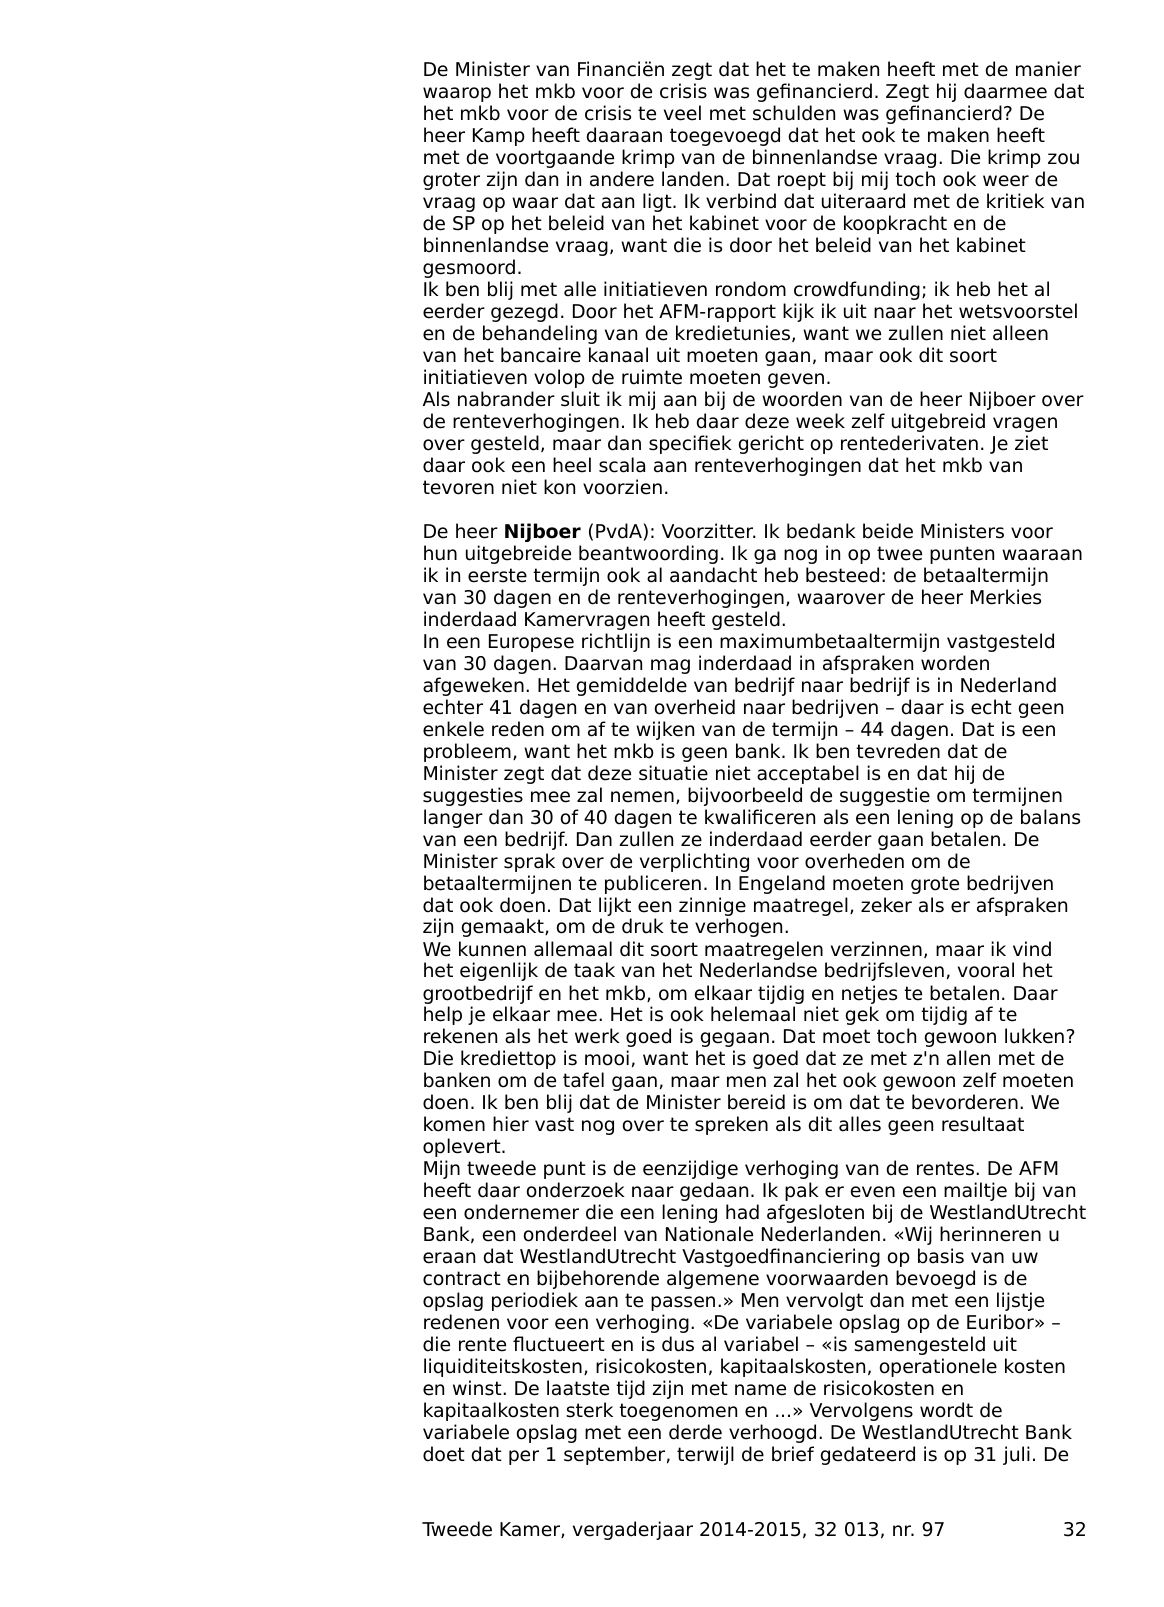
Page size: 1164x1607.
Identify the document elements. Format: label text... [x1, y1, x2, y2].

text Mijn tweede punt is de eenzijdige verhoging van de rentes. De AFM heeft daar onderzoek naar gedaan. Ik pak er even een mailtje bij van een ondernemer die een lening had afgesloten bij de WestlandUtrecht Bank, een onderdeel van Nationale Nederlanden. «Wij herinneren u eraan dat WestlandUtrecht Vastgoedfinanciering op basis van uw contract en bijbehorende algemene voorwaarden bevoegd is de opslag periodiek aan te passen.» Men vervolgt dan met een lijstje redenen voor een verhoging. «De variabele opslag op de Euribor» – die rente fluctueert en is dus al variabel – «is samengesteld uit liquiditeitskosten, risicokosten, kapitaalskosten, operationele kosten en winst. De laatste tijd zijn met name de risicokosten en kapitaalkosten sterk toegenomen en ...» Vervolgens wordt de variabele opslag met een derde verhoogd. De WestlandUtrecht Bank doet dat per 1 september, terwijl de brief gedateerd is op 31 juli. De [422, 1158, 1087, 1466]
text In een Europese richtlijn is een maximumbetaaltermijn vastgesteld van 30 dagen. Daarvan mag inderdaad in afspraken worden afgeweken. Het gemiddelde van bedrijf naar bedrijf is in Nederland echter 41 dagen en van overheid naar bedrijven – daar is echt geen enkele reden om af te wijken van de termijn – 44 dagen. Dat is een probleem, want het mkb is geen bank. Ik ben tevreden dat de Minister zegt dat deze situatie niet acceptabel is en dat hij de suggesties mee zal nemen, bijvoorbeeld de suggestie om termijnen langer dan 30 of 40 dagen te kwalificeren als een lening op de balans van een bedrijf. Dan zullen ze inderdaad eerder gaan betalen. De Minister sprak over de verplichting voor overheden om de betaaltermijnen te publiceren. In Engeland moeten grote bedrijven dat ook doen. Dat lijkt een zinnige maatregel, zeker als er afspraken zijn gemaakt, om de druk te verhogen. [422, 631, 1087, 938]
text De heer Nijboer (PvdA): Voorzitter. Ik bedank beide Ministers voor hun uitgebreide beantwoording. Ik ga nog in op twee punten waaraan ik in eerste termijn ook al aandacht heb besteed: de betaaltermijn van 30 dagen en de renteverhogingen, waarover de heer Merkies inderdaad Kamervragen heeft gesteld. [422, 521, 1087, 631]
text Als nabrander sluit ik mij aan bij de woorden van de heer Nijboer over de renteverhogingen. Ik heb daar deze week zelf uitgebreid vragen over gesteld, maar dan specifiek gericht op rentederivaten. Je ziet daar ook een heel scala aan renteverhogingen dat het mkb van tevoren niet kon voorzien. [422, 389, 1087, 499]
text Ik ben blij met alle initiatieven rondom crowdfunding; ik heb het al eerder gezegd. Door het AFM-rapport kijk ik uit naar het wetsvoorstel en de behandeling van de kredietunies, want we zullen niet alleen van het bancaire kanaal uit moeten gaan, maar ook dit soort initiatieven volop de ruimte moeten geven. [422, 279, 1087, 389]
text De Minister van Financiën zegt dat het te maken heeft met de manier waarop het mkb voor de crisis was gefinancierd. Zegt hij daarmee dat het mkb voor de crisis te veel met schulden was gefinancierd? De heer Kamp heeft daaraan toegevoegd dat het ook te maken heeft met de voortgaande krimp van de binnenlandse vraag. Die krimp zou groter zijn dan in andere landen. Dat roept bij mij toch ook weer de vraag op waar dat aan ligt. Ik verbind dat uiteraard met de kritiek van de SP op het beleid van het kabinet voor de koopkracht en de binnenlandse vraag, want die is door het beleid van het kabinet gesmoord. [422, 59, 1087, 279]
text We kunnen allemaal dit soort maatregelen verzinnen, maar ik vind het eigenlijk de taak van het Nederlandse bedrijfsleven, vooral het grootbedrijf en het mkb, om elkaar tijdig en netjes te betalen. Daar help je elkaar mee. Het is ook helemaal niet gek om tijdig af te rekenen als het werk goed is gegaan. Dat moet toch gewoon lukken? Die krediettop is mooi, want het is goed dat ze met z'n allen met de banken om de tafel gaan, maar men zal het ook gewoon zelf moeten doen. Ik ben blij dat de Minister bereid is om dat te bevorderen. We komen hier vast nog over te spreken als dit alles geen resultaat oplevert. [422, 938, 1087, 1158]
